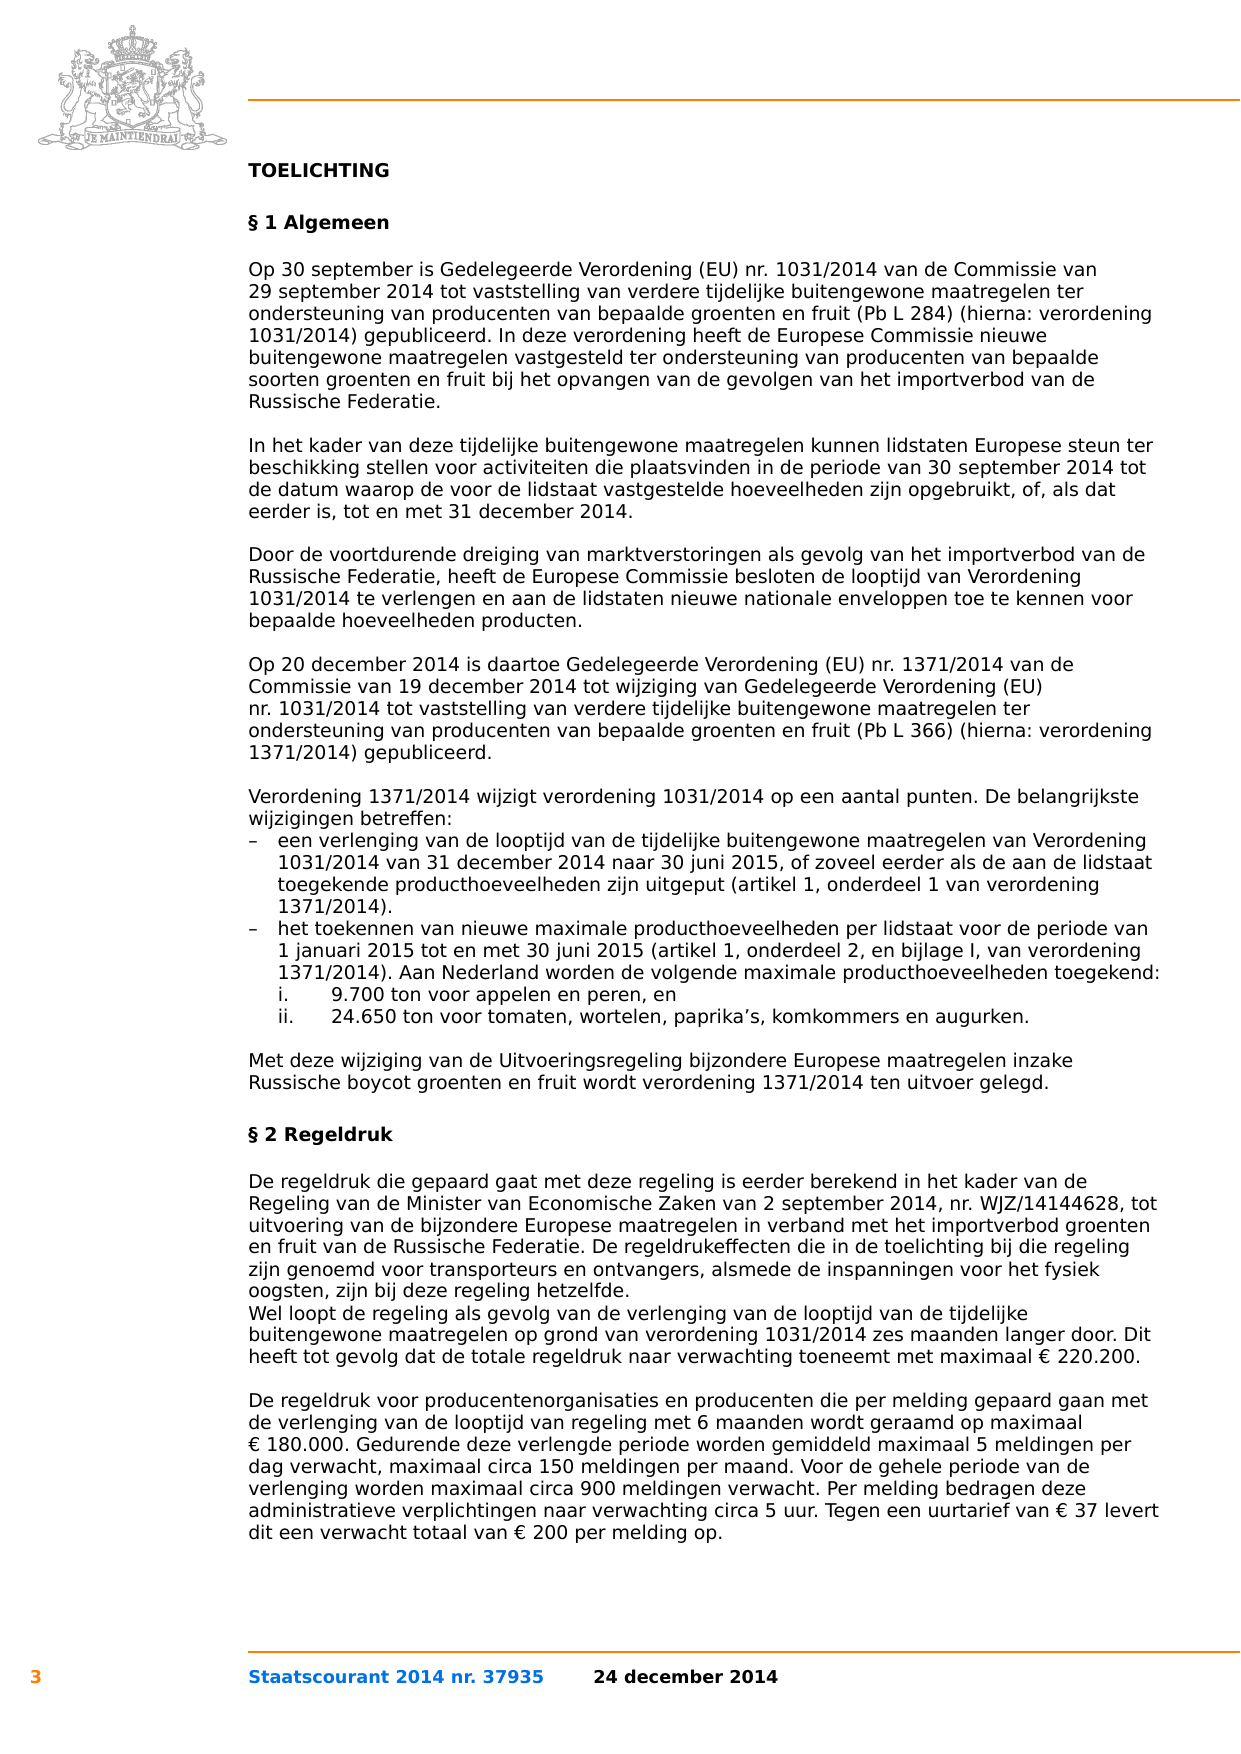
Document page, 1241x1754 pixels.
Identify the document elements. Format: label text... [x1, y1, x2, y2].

subtitle § 2 Regeldruk [248, 1123, 1163, 1146]
subtitle TOELICHTING [248, 160, 1163, 182]
subtitle § 1 Algemeen [248, 212, 1163, 234]
text In het kader van deze tijdelijke buitengewone maatregelen kunnen lidstaten Europese steun ter beschikking stellen voor activiteiten die plaatsvinden in de periode van 30 september 2014 tot de datum waarop de voor de lidstaat vastgestelde hoeveelheden zijn opgebruikt, of, als dat eerder is, tot en met 31 december 2014. [248, 434, 1163, 522]
text i. 9.700 ton voor appelen en peren, en [278, 984, 1163, 1006]
text ii. 24.650 ton voor tomaten, wortelen, paprika’s, komkommers en augurken. [278, 1006, 1163, 1028]
text De regeldruk voor producentenorganisaties en producenten die per melding gepaard gaan met de verlenging van de looptijd van regeling met 6 maanden wordt geraamd op maximaal € 180.000. Gedurende deze verlengde periode worden gemiddeld maximaal 5 meldingen per dag verwacht, maximaal circa 150 meldingen per maand. Voor de gehele periode van de verlenging worden maximaal circa 900 meldingen verwacht. Per melding bedragen deze administratieve verplichtingen naar verwachting circa 5 uur. Tegen een uurtarief van € 37 levert dit een verwacht totaal van € 200 per melding op. [248, 1390, 1163, 1544]
text – het toekennen van nieuwe maximale producthoeveelheden per lidstaat voor de periode van 1 januari 2015 tot en met 30 juni 2015 (artikel 1, onderdeel 2, en bijlage I, van verordening 1371/2014). Aan Nederland worden de volgende maximale producthoeveelheden toegekend: [248, 918, 1163, 984]
text Verordening 1371/2014 wijzigt verordening 1031/2014 op een aantal punten. De belangrijkste wijzigingen betreffen: [248, 786, 1163, 830]
text Wel loopt de regeling als gevolg van de verlenging van de looptijd van de tijdelijke buitengewone maatregelen op grond van verordening 1031/2014 zes maanden langer door. Dit heeft tot gevolg dat de totale regeldruk naar verwachting toeneemt met maximaal € 220.200. [248, 1302, 1163, 1368]
text Door de voortdurende dreiging van marktverstoringen als gevolg van het importverbod van de Russische Federatie, heeft de Europese Commissie besloten de looptijd van Verordening 1031/2014 te verlengen en aan de lidstaten nieuwe nationale enveloppen toe te kennen voor bepaalde hoeveelheden producten. [248, 544, 1163, 632]
text Op 30 september is Gedelegeerde Verordening (EU) nr. 1031/2014 van de Commissie van 29 september 2014 tot vaststelling van verdere tijdelijke buitengewone maatregelen ter ondersteuning van producenten van bepaalde groenten en fruit (Pb L 284) (hierna: verordening 1031/2014) gepubliceerd. In deze verordening heeft de Europese Commissie nieuwe buitengewone maatregelen vastgesteld ter ondersteuning van producenten van bepaalde soorten groenten en fruit bij het opvangen van de gevolgen van het importverbod van de Russische Federatie. [248, 259, 1163, 413]
text Met deze wijziging van de Uitvoeringsregeling bijzondere Europese maatregelen inzake Russische boycot groenten en fruit wordt verordening 1371/2014 ten uitvoer gelegd. [248, 1049, 1163, 1093]
text De regeldruk die gepaard gaat met deze regeling is eerder berekend in het kader van de Regeling van de Minister van Economische Zaken van 2 september 2014, nr. WJZ/14144628, tot uitvoering van de bijzondere Europese maatregelen in verband met het importverbod groenten en fruit van de Russische Federatie. De regeldrukeffecten die in de toelichting bij die regeling zijn genoemd voor transporteurs en ontvangers, alsmede de inspanningen voor het fysiek oogsten, zijn bij deze regeling hetzelfde. [248, 1171, 1163, 1302]
text – een verlenging van de looptijd van de tijdelijke buitengewone maatregelen van Verordening 1031/2014 van 31 december 2014 naar 30 juni 2015, of zoveel eerder als de aan de lidstaat toegekende producthoeveelheden zijn uitgeput (artikel 1, onderdeel 1 van verordening 1371/2014). [248, 830, 1163, 918]
picture [38, 25, 227, 150]
text Op 20 december 2014 is daartoe Gedelegeerde Verordening (EU) nr. 1371/2014 van de Commissie van 19 december 2014 tot wijziging van Gedelegeerde Verordening (EU) nr. 1031/2014 tot vaststelling van verdere tijdelijke buitengewone maatregelen ter ondersteuning van producenten van bepaalde groenten en fruit (Pb L 366) (hierna: verordening 1371/2014) gepubliceerd. [248, 654, 1163, 764]
